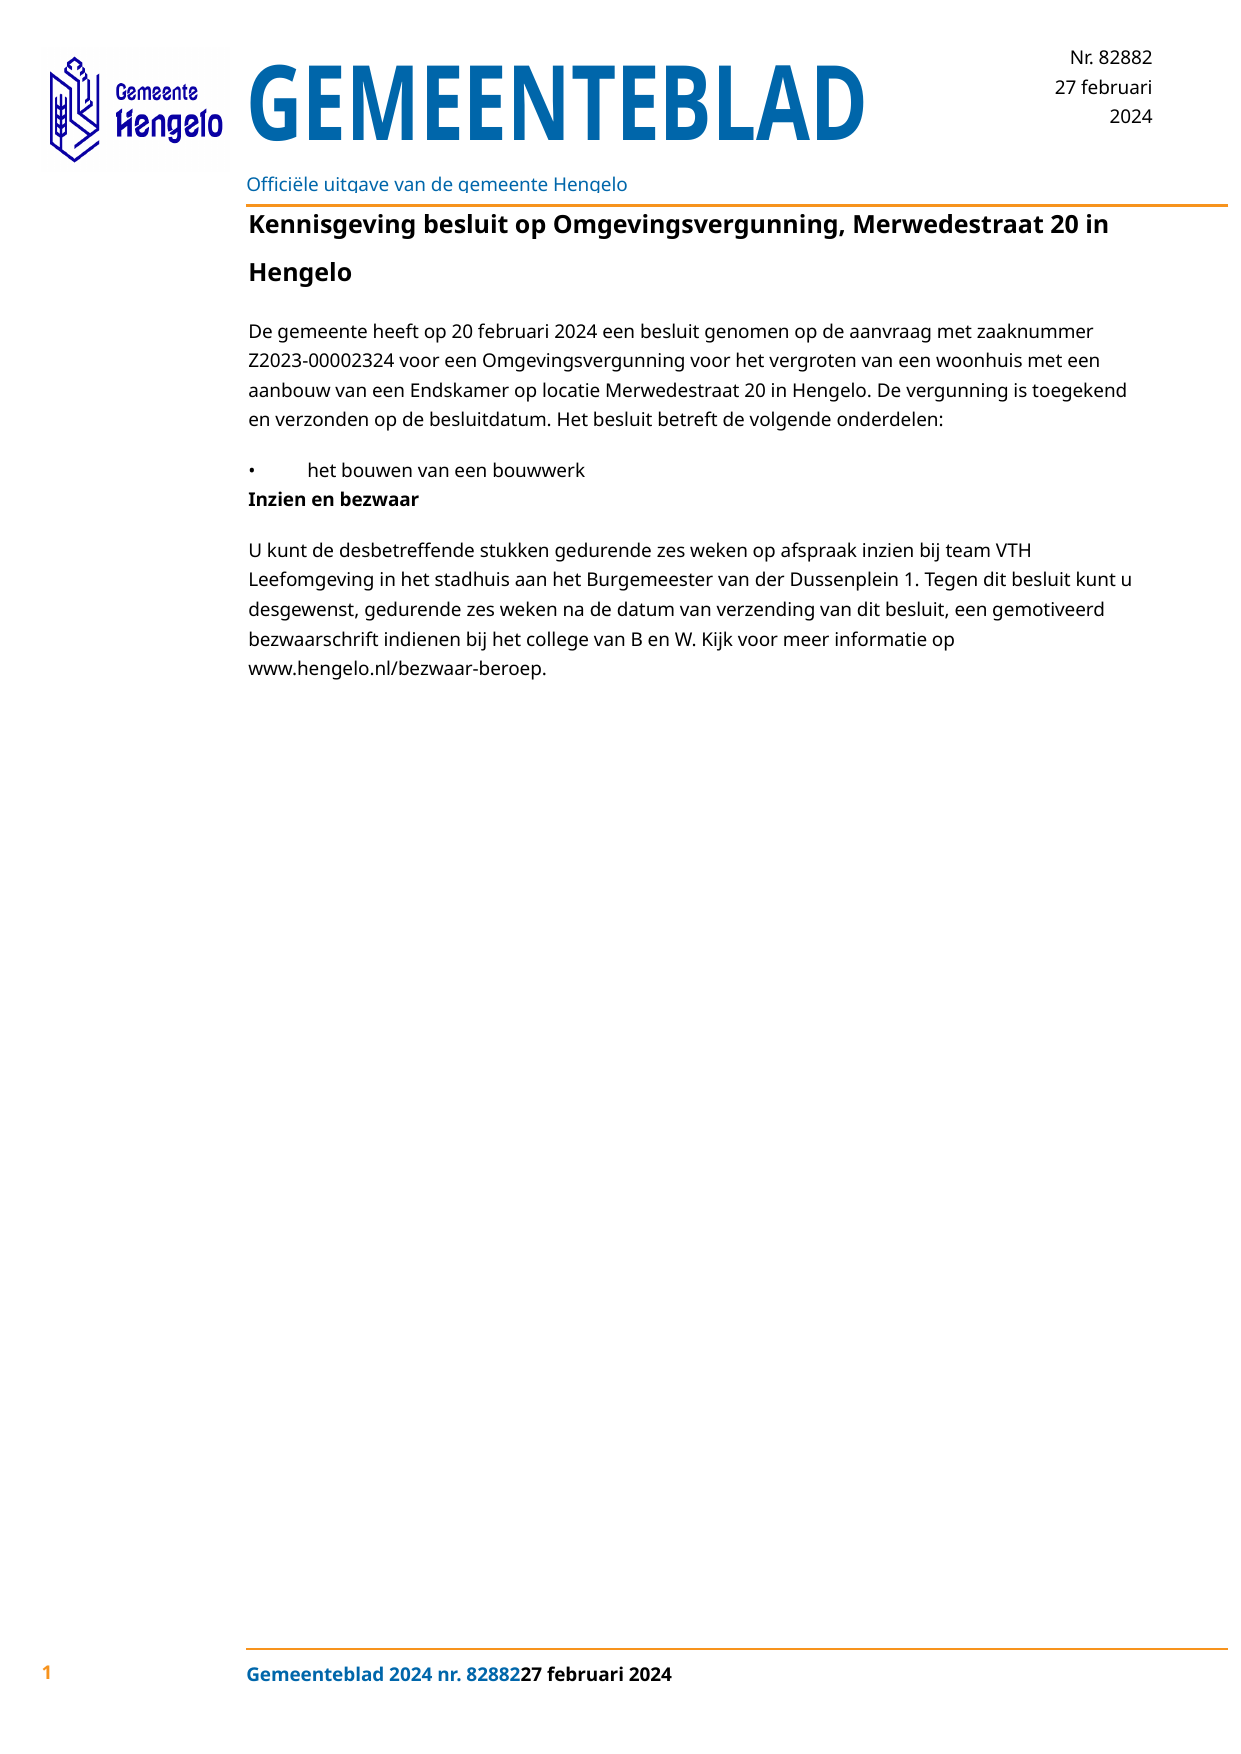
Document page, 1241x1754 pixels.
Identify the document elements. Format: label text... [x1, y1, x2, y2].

text Kennisgeving besluit op Omgevingsvergunning, Merwedestraat 20 in Hengelo [248, 207, 1152, 288]
text De gemeente heeft op 20 februari 2024 een besluit genomen op de aanvraag met zaaknummer Z2023-00002324 voor een Omgevingsvergunning voor het vergroten van een woonhuis met een aanbouw van een Endskamer op locatie Merwedestraat 20 in Hengelo. De vergunning is toegekend en verzonden op de besluitdatum. Het besluit betreft de volgende onderdelen: [248, 318, 1152, 432]
text Inzien en bezwaar [248, 487, 1152, 512]
list het bouwen van een bouwwerk [248, 457, 1152, 483]
picture [41, 47, 231, 172]
text U kunt de desbetreffende stukken gedurende zes weken op afspraak inzien bij team VTH Leefomgeving in het stadhuis aan het Burgemeester van der Dussenplein 1. Tegen dit besluit kunt u desgewenst, gedurende zes weken na de datum van verzending van dit besluit, een gemotiveerd bezwaarschrift indienen bij het college van B en W. Kijk voor meer informatie op www.hengelo.nl/bezwaar-beroep. [248, 537, 1152, 681]
